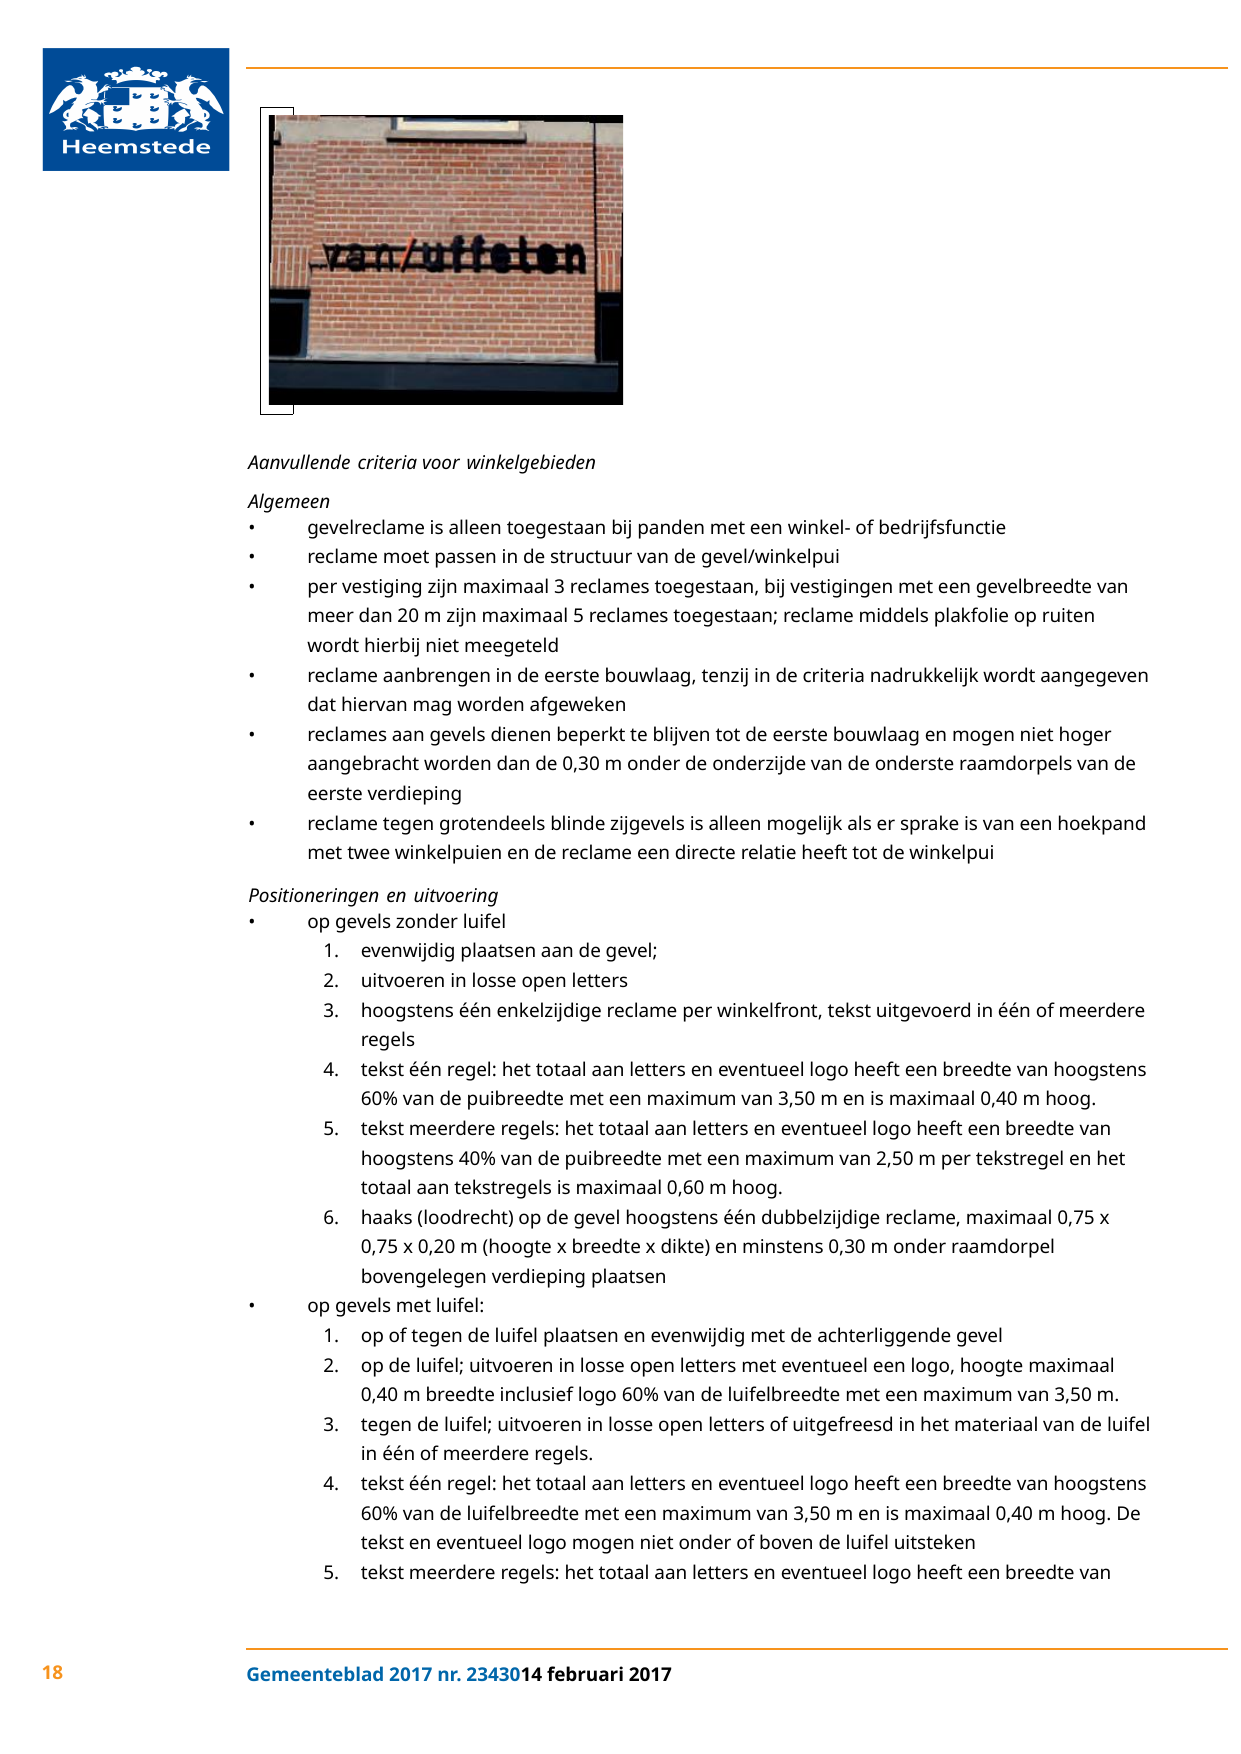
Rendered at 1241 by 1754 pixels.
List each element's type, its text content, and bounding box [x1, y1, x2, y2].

list per vestiging zijn maximaal 3 reclames toegestaan, bij vestigingen met een gevelbreedte van meer dan 20 m zijn maximaal 5 reclames toegestaan; reclame middels plakfolie op ruiten wordt hierbij niet meegeteld [248, 573, 1152, 658]
list reclame tegen grotendeels blinde zijgevels is alleen mogelijk als er sprake is van een hoekpand met twee winkelpuien en de reclame een directe relatie heeft tot de winkelpui [248, 810, 1152, 865]
list op gevels met luifel: [248, 1293, 1152, 1318]
text Algemeen [248, 488, 1152, 514]
list op de luifel; uitvoeren in losse open letters met eventueel een logo, hoogte maximaal 0,40 m breedte inclusief logo 60% van de luifelbreedte met een maximum van 3,50 m. [323, 1352, 1152, 1407]
list tegen de luifel; uitvoeren in losse open letters of uitgefreesd in het materiaal van de luifel in één of meerdere regels. [323, 1411, 1152, 1466]
list op gevels zonder luifel [248, 908, 1152, 934]
list uitvoeren in losse open letters [323, 967, 1152, 993]
picture [41, 47, 231, 172]
list tekst meerdere regels: het totaal aan letters en eventueel logo heeft een breedte van [323, 1559, 1152, 1585]
list tekst meerdere regels: het totaal aan letters en eventueel logo heeft een breedte van hoogstens 40% van de puibreedte met een maximum van 2,50 m per tekstregel en het totaal aan tekstregels is maximaal 0,60 m hoog. [323, 1115, 1152, 1200]
text Positioneringen en uitvoering [248, 882, 1152, 908]
list gevelreclame is alleen toegestaan bij panden met een winkel- of bedrijfsfunctie [248, 514, 1152, 539]
list hoogstens één enkelzijdige reclame per winkelfront, tekst uitgevoerd in één of meerdere regels [323, 997, 1152, 1052]
list op of tegen de luifel plaatsen en evenwijdig met de achterliggende gevel [323, 1322, 1152, 1348]
list tekst één regel: het totaal aan letters en eventueel logo heeft een breedte van hoogstens 60% van de luifelbreedte met een maximum van 3,50 m en is maximaal 0,40 m hoog. De tekst en eventueel logo mogen niet onder of boven de luifel uitsteken [323, 1470, 1152, 1555]
list reclames aan gevels dienen beperkt te blijven tot de eerste bouwlaag en mogen niet hoger aangebracht worden dan de 0,30 m onder de onderzijde van de onderste raamdorpels van de eerste verdieping [248, 721, 1152, 806]
text Aanvullende criteria voor winkelgebieden [248, 449, 1152, 474]
list evenwijdig plaatsen aan de gevel; [323, 938, 1152, 963]
list haaks (loodrecht) op de gevel hoogstens één dubbelzijdige reclame, maximaal 0,75 x 0,75 x 0,20 m (hoogte x breedte x dikte) en minstens 0,30 m onder raamdorpel bovengelegen verdieping plaatsen [323, 1204, 1152, 1289]
list reclame aanbrengen in de eerste bouwlaag, tenzij in de criteria nadrukkelijk wordt aangegeven dat hiervan mag worden afgeweken [248, 662, 1152, 717]
list tekst één regel: het totaal aan letters en eventueel logo heeft een breedte van hoogstens 60% van de puibreedte met een maximum van 3,50 m en is maximaal 0,40 m hoog. [323, 1056, 1152, 1111]
list reclame moet passen in de structuur van de gevel/winkelpui [248, 543, 1152, 569]
picture [268, 115, 624, 405]
